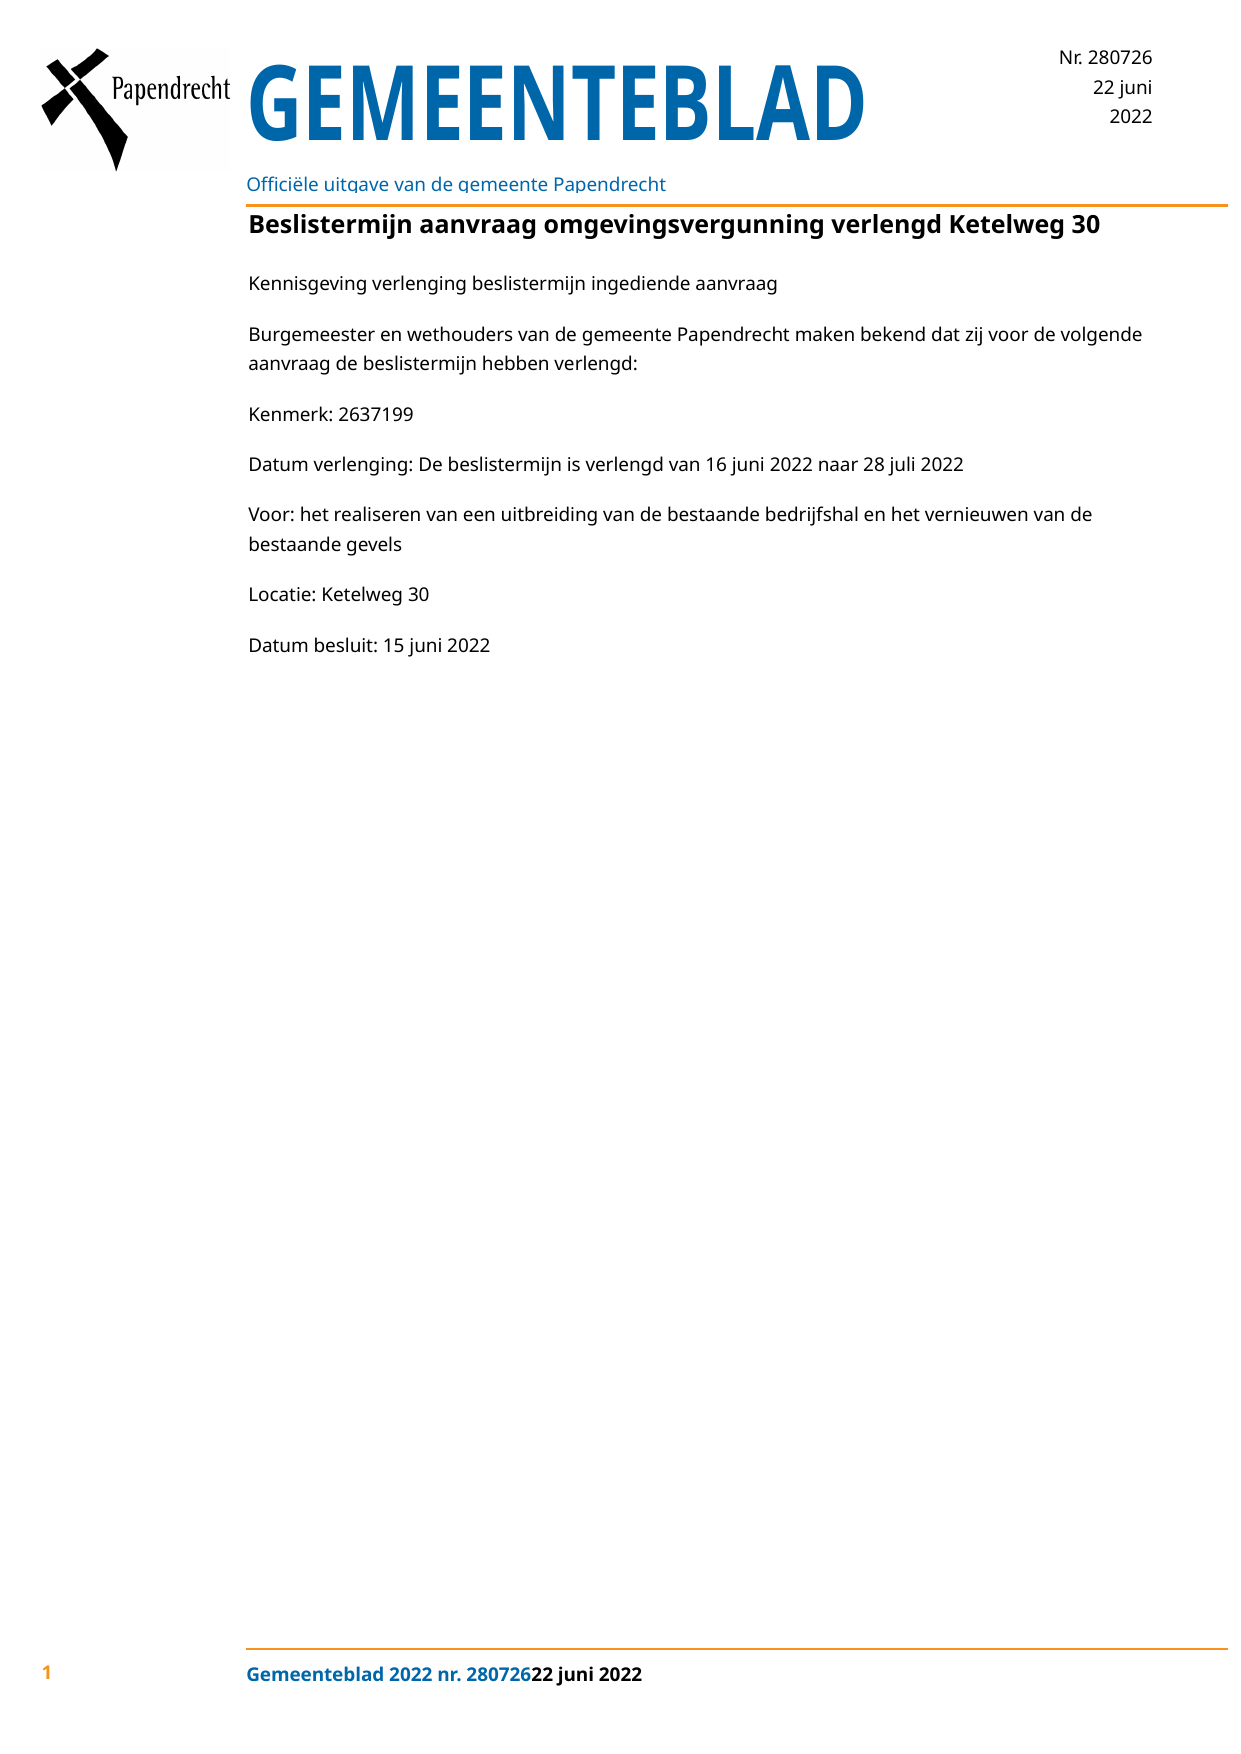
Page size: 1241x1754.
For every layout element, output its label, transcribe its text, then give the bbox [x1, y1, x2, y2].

text Voor: het realiseren van een uitbreiding van de bestaande bedrijfshal en het vernieuwen van de bestaande gevels [248, 502, 1152, 557]
text Beslistermijn aanvraag omgevingsvergunning verlengd Ketelweg 30 [248, 207, 1152, 241]
picture [41, 47, 231, 172]
text Burgemeester en wethouders van de gemeente Papendrecht maken bekend dat zij voor de volgende aanvraag de beslistermijn hebben verlengd: [248, 321, 1152, 376]
text Kenmerk: 2637199 [248, 401, 1152, 426]
text Kennisgeving verlenging beslistermijn ingediende aanvraag [248, 270, 1152, 296]
text Locatie: Ketelweg 30 [248, 582, 1152, 607]
text Datum verlenging: De beslistermijn is verlengd van 16 juni 2022 naar 28 juli 2022 [248, 451, 1152, 477]
text Datum besluit: 15 juni 2022 [248, 632, 1152, 658]
